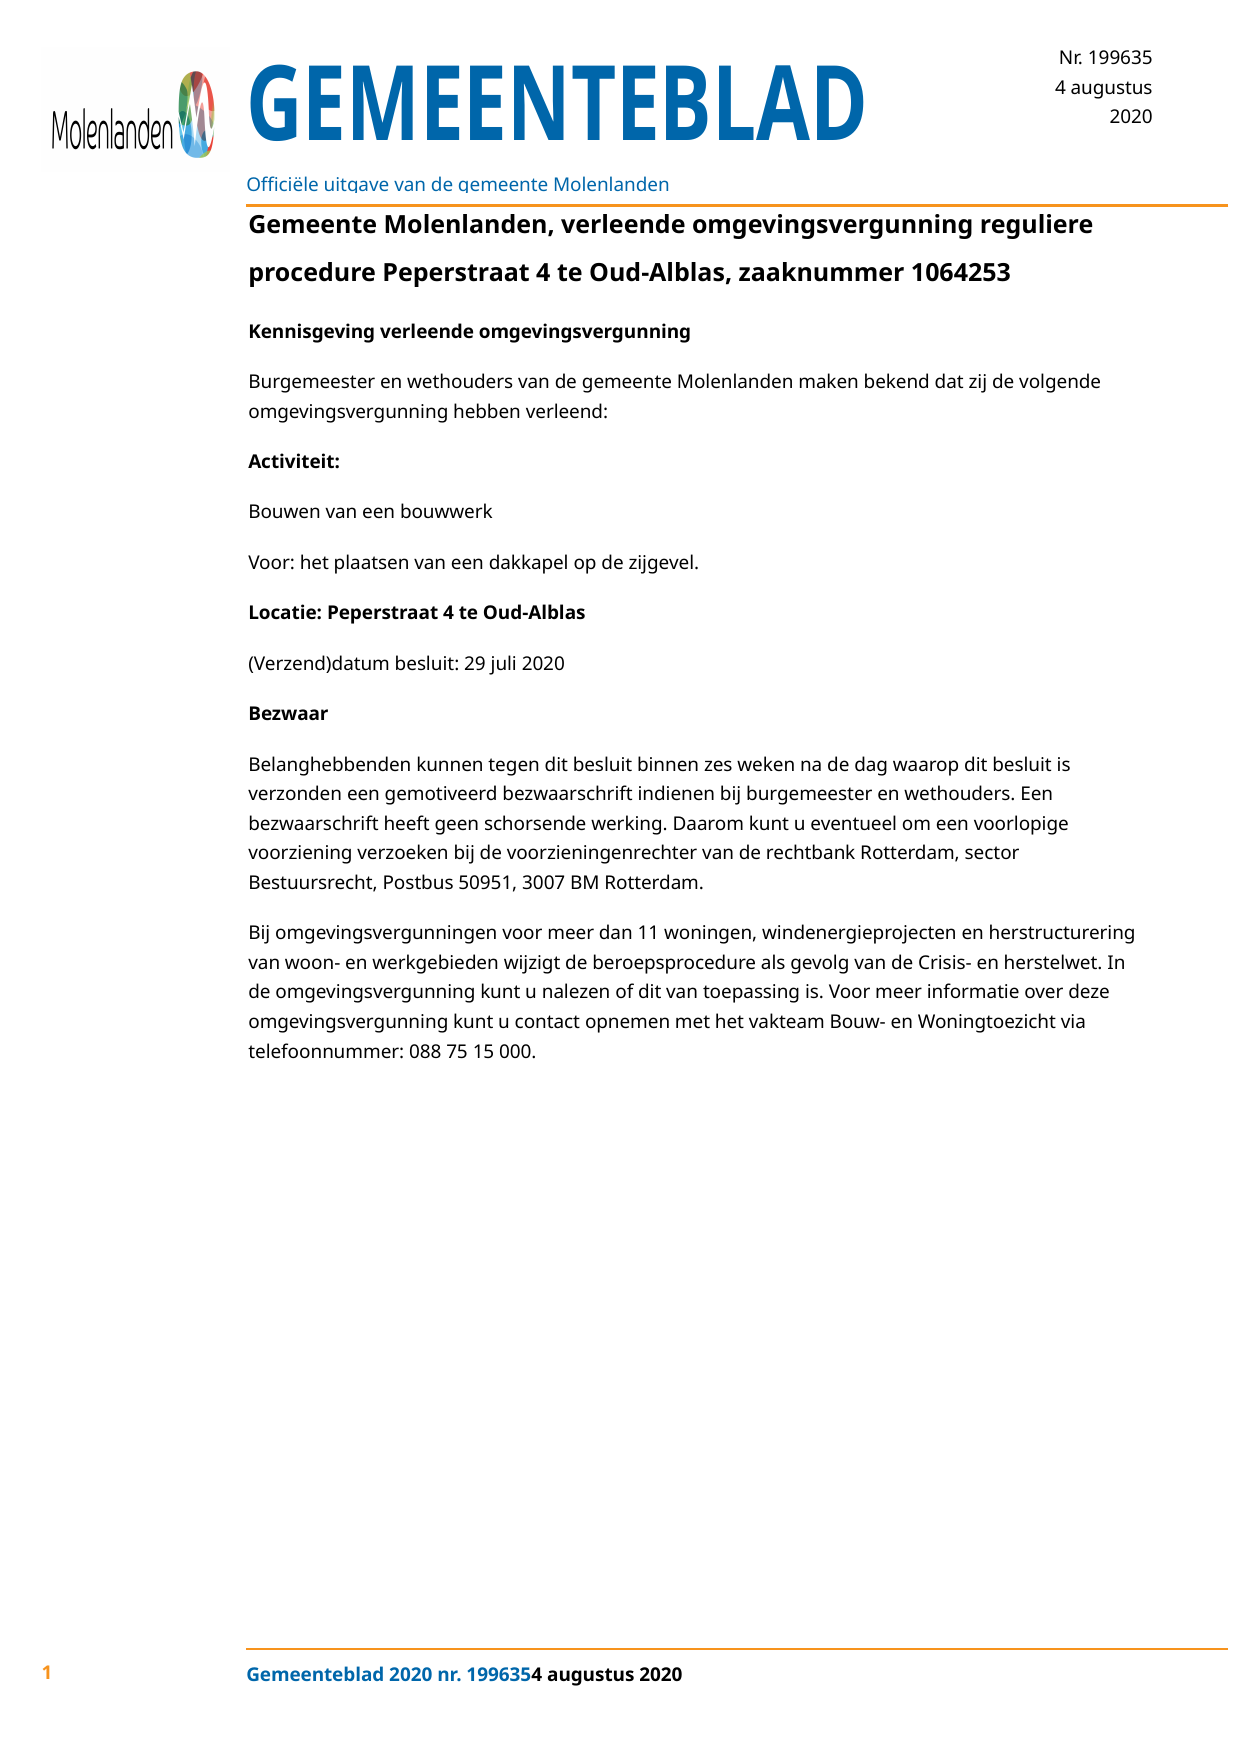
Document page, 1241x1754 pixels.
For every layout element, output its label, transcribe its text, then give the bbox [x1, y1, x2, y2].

text Bezwaar [248, 700, 1152, 726]
text Bij omgevingsvergunningen voor meer dan 11 woningen, windenergieprojecten en herstructurering van woon- en werkgebieden wijzigt de beroepsprocedure als gevolg van de Crisis- en herstelwet. In de omgevingsvergunning kunt u nalezen of dit van toepassing is. Voor meer informatie over deze omgevingsvergunning kunt u contact opnemen met het vakteam Bouw- en Woningtoezicht via telefoonnummer: 088 75 15 000. [248, 919, 1152, 1064]
text Voor: het plaatsen van een dakkapel op de zijgevel. [248, 549, 1152, 575]
text Belanghebbenden kunnen tegen dit besluit binnen zes weken na de dag waarop dit besluit is verzonden een gemotiveerd bezwaarschrift indienen bij burgemeester en wethouders. Een bezwaarschrift heeft geen schorsende werking. Daarom kunt u eventueel om een voorlopige voorziening verzoeken bij de voorzieningenrechter van de rechtbank Rotterdam, sector Bestuursrecht, Postbus 50951, 3007 BM Rotterdam. [248, 751, 1152, 895]
text Kennisgeving verleende omgevingsvergunning [248, 318, 1152, 344]
text Locatie: Peperstraat 4 te Oud-Alblas [248, 599, 1152, 625]
picture [41, 47, 231, 172]
text Activiteit: [248, 448, 1152, 474]
text Gemeente Molenlanden, verleende omgevingsvergunning reguliere procedure Peperstraat 4 te Oud-Alblas, zaaknummer 1064253 [248, 207, 1152, 288]
text Burgemeester en wethouders van de gemeente Molenlanden maken bekend dat zij de volgende omgevingsvergunning hebben verleend: [248, 368, 1152, 424]
text Bouwen van een bouwwerk [248, 499, 1152, 524]
text (Verzend)datum besluit: 29 juli 2020 [248, 650, 1152, 676]
